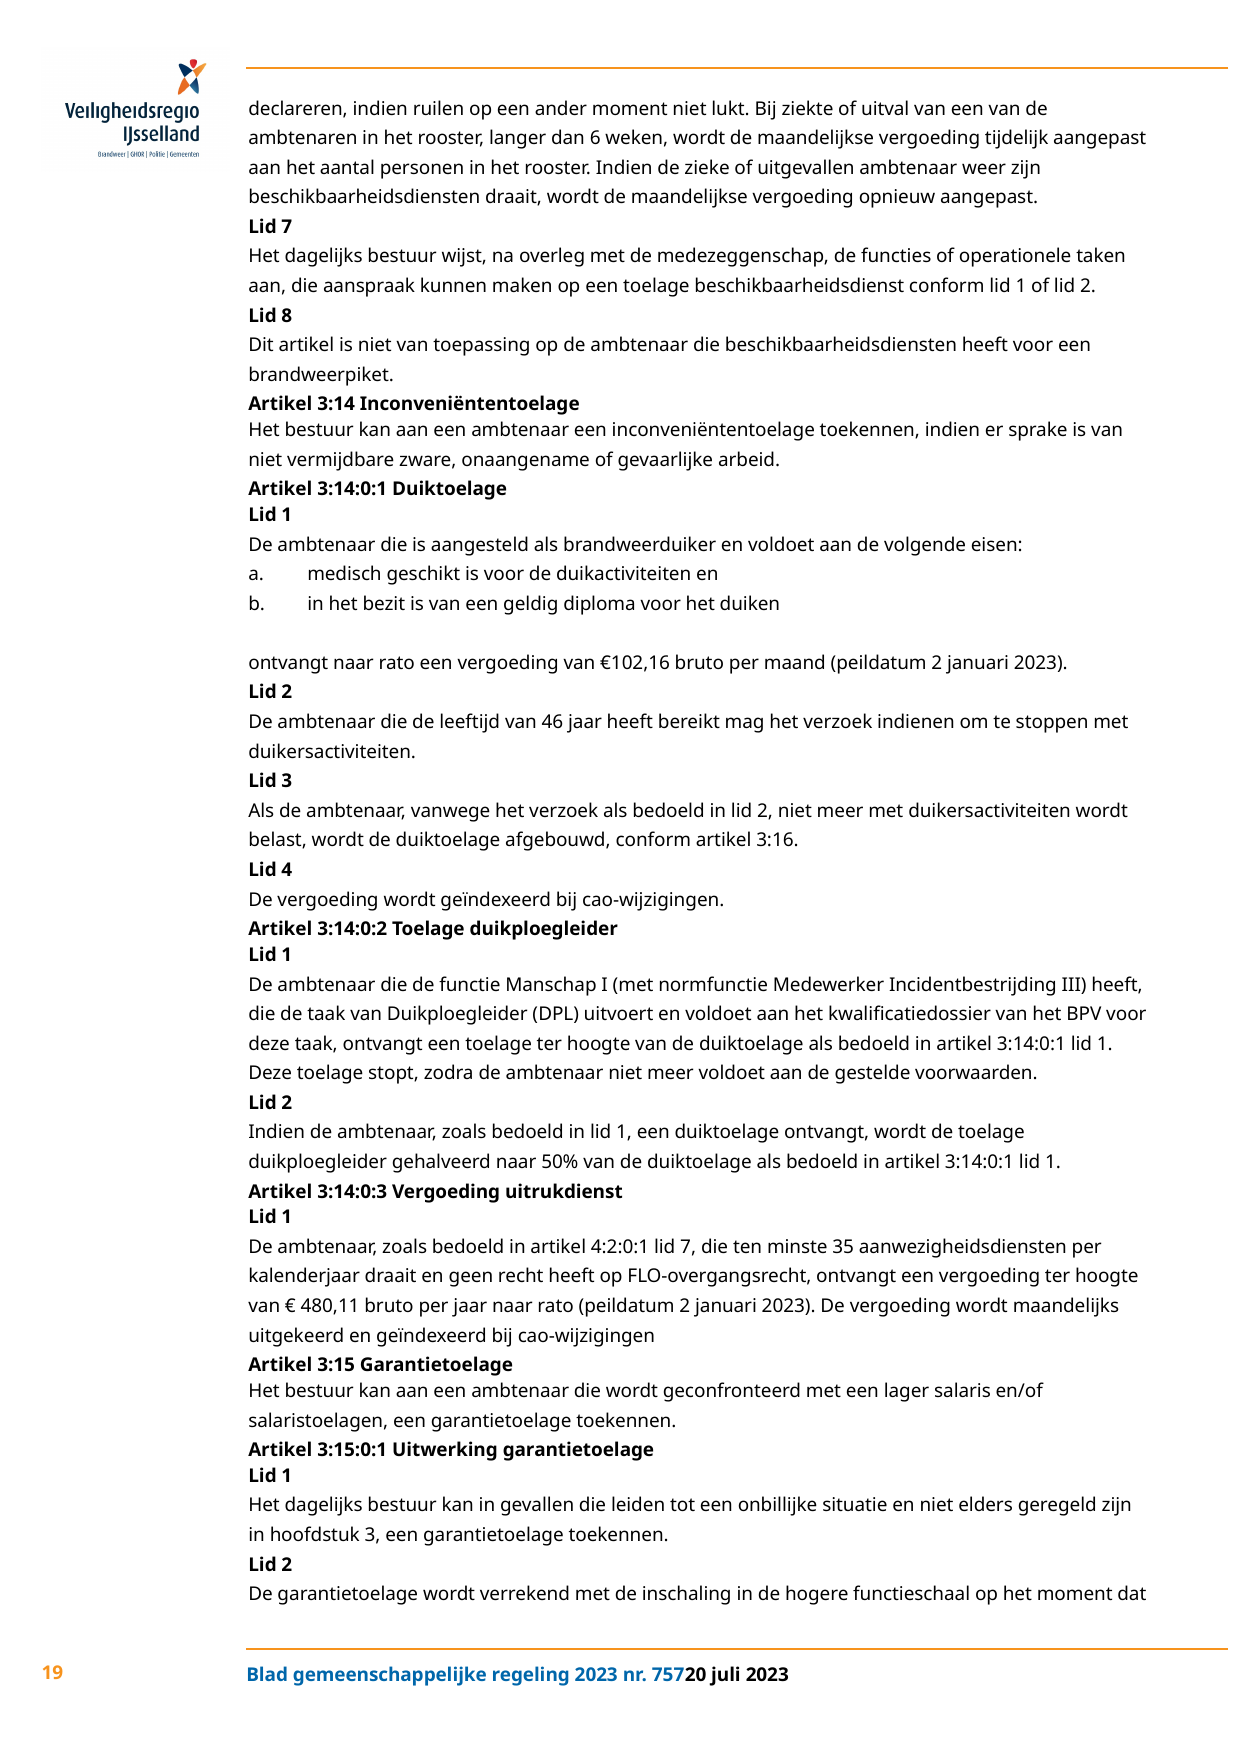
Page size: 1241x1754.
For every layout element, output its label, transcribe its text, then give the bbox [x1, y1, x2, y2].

picture [41, 47, 231, 172]
text Artikel 3:14 Inconveniëntentoelage [248, 391, 1152, 416]
text Lid 4 [248, 856, 1152, 882]
text Lid 2 [248, 1551, 1152, 1577]
text Het dagelijks bestuur wijst, na overleg met de medezeggenschap, de functies of operationele taken aan, die aanspraak kunnen maken op een toelage beschikbaarheidsdienst conform lid 1 of lid 2. [248, 243, 1152, 298]
text De ambtenaar, zoals bedoeld in artikel 4:2:0:1 lid 7, die ten minste 35 aanwezigheidsdiensten per kalenderjaar draait en geen recht heeft op FLO-overgangsrecht, ontvangt een vergoeding ter hoogte van € 480,11 bruto per jaar naar rato (peildatum 2 januari 2023). De vergoeding wordt maandelijks uitgekeerd en geïndexeerd bij cao-wijzigingen [248, 1233, 1152, 1348]
text De ambtenaar die is aangesteld als brandweerduiker en voldoet aan de volgende eisen: [248, 531, 1152, 557]
text Lid 8 [248, 302, 1152, 328]
text Artikel 3:14:0:2 Toelage duikploegleider [248, 915, 1152, 941]
list in het bezit is van een geldig diploma voor het duiken [248, 590, 1152, 616]
text De ambtenaar die de functie Manschap I (met normfunctie Medewerker Incidentbestrijding III) heeft, die de taak van Duikploegleider (DPL) uitvoert en voldoet aan het kwalificatiedossier van het BPV voor deze taak, ontvangt een toelage ter hoogte van de duiktoelage als bedoeld in artikel 3:14:0:1 lid 1. Deze toelage stopt, zodra de ambtenaar niet meer voldoet aan de gestelde voorwaarden. [248, 971, 1152, 1085]
text Lid 1 [248, 501, 1152, 527]
text Het bestuur kan aan een ambtenaar een inconveniëntentoelage toekennen, indien er sprake is van niet vermijdbare zware, onaangename of gevaarlijke arbeid. [248, 416, 1152, 472]
text Indien de ambtenaar, zoals bedoeld in lid 1, een duiktoelage ontvangt, wordt de toelage duikploegleider gehalveerd naar 50% van de duiktoelage als bedoeld in artikel 3:14:0:1 lid 1. [248, 1119, 1152, 1174]
text Lid 2 [248, 679, 1152, 704]
text Lid 2 [248, 1089, 1152, 1115]
text Artikel 3:15:0:1 Uitwerking garantietoelage [248, 1436, 1152, 1462]
text Het bestuur kan aan een ambtenaar die wordt geconfronteerd met een lager salaris en/of salaristoelagen, een garantietoelage toekennen. [248, 1377, 1152, 1432]
text ontvangt naar rato een vergoeding van €102,16 bruto per maand (peildatum 2 januari 2023). [248, 649, 1152, 675]
text De ambtenaar die de leeftijd van 46 jaar heeft bereikt mag het verzoek indienen om te stoppen met duikersactiviteiten. [248, 708, 1152, 764]
text De vergoeding wordt geïndexeerd bij cao-wijzigingen. [248, 886, 1152, 912]
text Het dagelijks bestuur kan in gevallen die leiden tot een onbillijke situatie en niet elders geregeld zijn in hoofdstuk 3, een garantietoelage toekennen. [248, 1492, 1152, 1547]
text declareren, indien ruilen op een ander moment niet lukt. Bij ziekte of uitval van een van de ambtenaren in het rooster, langer dan 6 weken, wordt de maandelijkse vergoeding tijdelijk aangepast aan het aantal personen in het rooster. Indien de zieke of uitgevallen ambtenaar weer zijn beschikbaarheidsdiensten draait, wordt de maandelijkse vergoeding opnieuw aangepast. [248, 95, 1152, 209]
text Lid 1 [248, 941, 1152, 967]
list medisch geschikt is voor de duikactiviteiten en [248, 560, 1152, 586]
text Artikel 3:14:0:3 Vergoeding uitrukdienst [248, 1178, 1152, 1203]
text Dit artikel is niet van toepassing op de ambtenaar die beschikbaarheidsdiensten heeft voor een brandweerpiket. [248, 331, 1152, 387]
text De garantietoelage wordt verrekend met de inschaling in de hogere functieschaal op het moment dat [248, 1580, 1152, 1606]
text Lid 1 [248, 1203, 1152, 1229]
text Artikel 3:15 Garantietoelage [248, 1351, 1152, 1377]
text Artikel 3:14:0:1 Duiktoelage [248, 476, 1152, 501]
text Lid 7 [248, 213, 1152, 239]
text Als de ambtenaar, vanwege het verzoek als bedoeld in lid 2, niet meer met duikersactiviteiten wordt belast, wordt de duiktoelage afgebouwd, conform artikel 3:16. [248, 797, 1152, 852]
text Lid 1 [248, 1462, 1152, 1488]
text Lid 3 [248, 767, 1152, 793]
